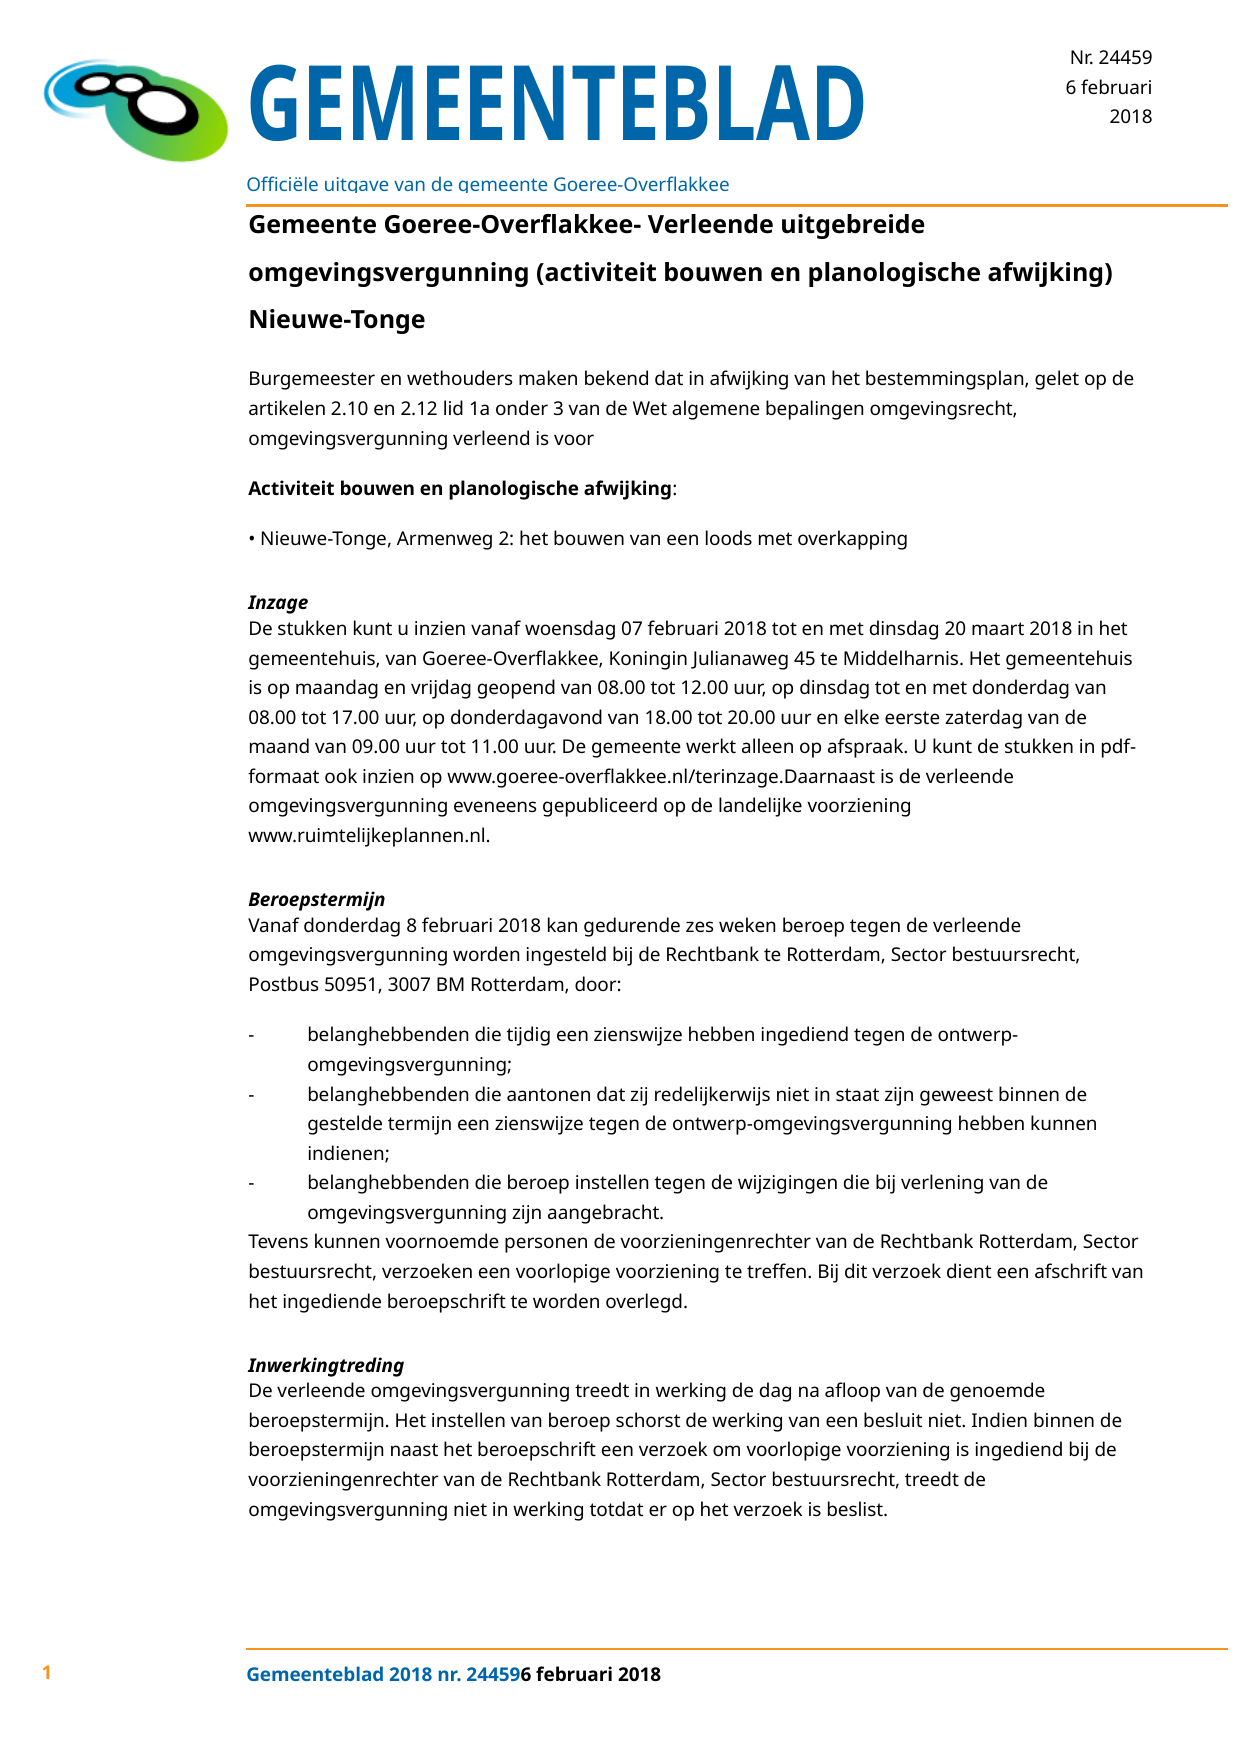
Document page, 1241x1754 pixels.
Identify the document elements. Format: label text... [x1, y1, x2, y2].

text Gemeente Goeree-Overflakkee- Verleende uitgebreide omgevingsvergunning (activiteit bouwen en planologische afwijking) Nieuwe-Tonge [248, 207, 1152, 336]
text Activiteit bouwen en planologische afwijking: [248, 475, 1152, 501]
text Beroepstermijn [248, 886, 1152, 912]
text De stukken kunt u inzien vanaf woensdag 07 februari 2018 tot en met dinsdag 20 maart 2018 in het gemeentehuis, van Goeree-Overflakkee, Koningin Julianaweg 45 te Middelharnis. Het gemeentehuis is op maandag en vrijdag geopend van 08.00 tot 12.00 uur, op dinsdag tot en met donderdag van 08.00 tot 17.00 uur, op donderdagavond van 18.00 tot 20.00 uur en elke eerste zaterdag van de maand van 09.00 uur tot 11.00 uur. De gemeente werkt alleen op afspraak. U kunt de stukken in pdf-formaat ook inzien op www.goeree-overflakkee.nl/terinzage.Daarnaast is de verleende omgevingsvergunning eveneens gepubliceerd op de landelijke voorziening www.ruimtelijkeplannen.nl. [248, 615, 1152, 848]
text Inzage [248, 589, 1152, 615]
text Burgemeester en wethouders maken bekend dat in afwijking van het bestemmingsplan, gelet op de artikelen 2.10 en 2.12 lid 1a onder 3 van de Wet algemene bepalingen omgevingsrecht, omgevingsvergunning verleend is voor [248, 366, 1152, 450]
text De verleende omgevingsvergunning treedt in werking de dag na afloop van de genoemde beroepstermijn. Het instellen van beroep schorst de werking van een besluit niet. Indien binnen de beroepstermijn naast het beroepschrift een verzoek om voorlopige voorziening is ingediend bij de voorzieningenrechter van de Rechtbank Rotterdam, Sector bestuursrecht, treedt de omgevingsvergunning niet in werking totdat er op het verzoek is beslist. [248, 1377, 1152, 1522]
list belanghebbenden die beroep instellen tegen de wijzigingen die bij verlening van de omgevingsvergunning zijn aangebracht. [248, 1169, 1152, 1225]
text Inwerkingtreding [248, 1352, 1152, 1377]
picture [41, 47, 231, 172]
text • Nieuwe-Tonge, Armenweg 2: het bouwen van een loods met overkapping [248, 526, 1152, 551]
text Tevens kunnen voornoemde personen de voorzieningenrechter van de Rechtbank Rotterdam, Sector bestuursrecht, verzoeken een voorlopige voorziening te treffen. Bij dit verzoek dient een afschrift van het ingediende beroepschrift te worden overlegd. [248, 1229, 1152, 1313]
text Vanaf donderdag 8 februari 2018 kan gedurende zes weken beroep tegen de verleende omgevingsvergunning worden ingesteld bij de Rechtbank te Rotterdam, Sector bestuursrecht, Postbus 50951, 3007 BM Rotterdam, door: [248, 912, 1152, 997]
list belanghebbenden die tijdig een zienswijze hebben ingediend tegen de ontwerp-omgevingsvergunning; [248, 1022, 1152, 1077]
list belanghebbenden die aantonen dat zij redelijkerwijs niet in staat zijn geweest binnen de gestelde termijn een zienswijze tegen de ontwerp-omgevingsvergunning hebben kunnen indienen; [248, 1081, 1152, 1166]
